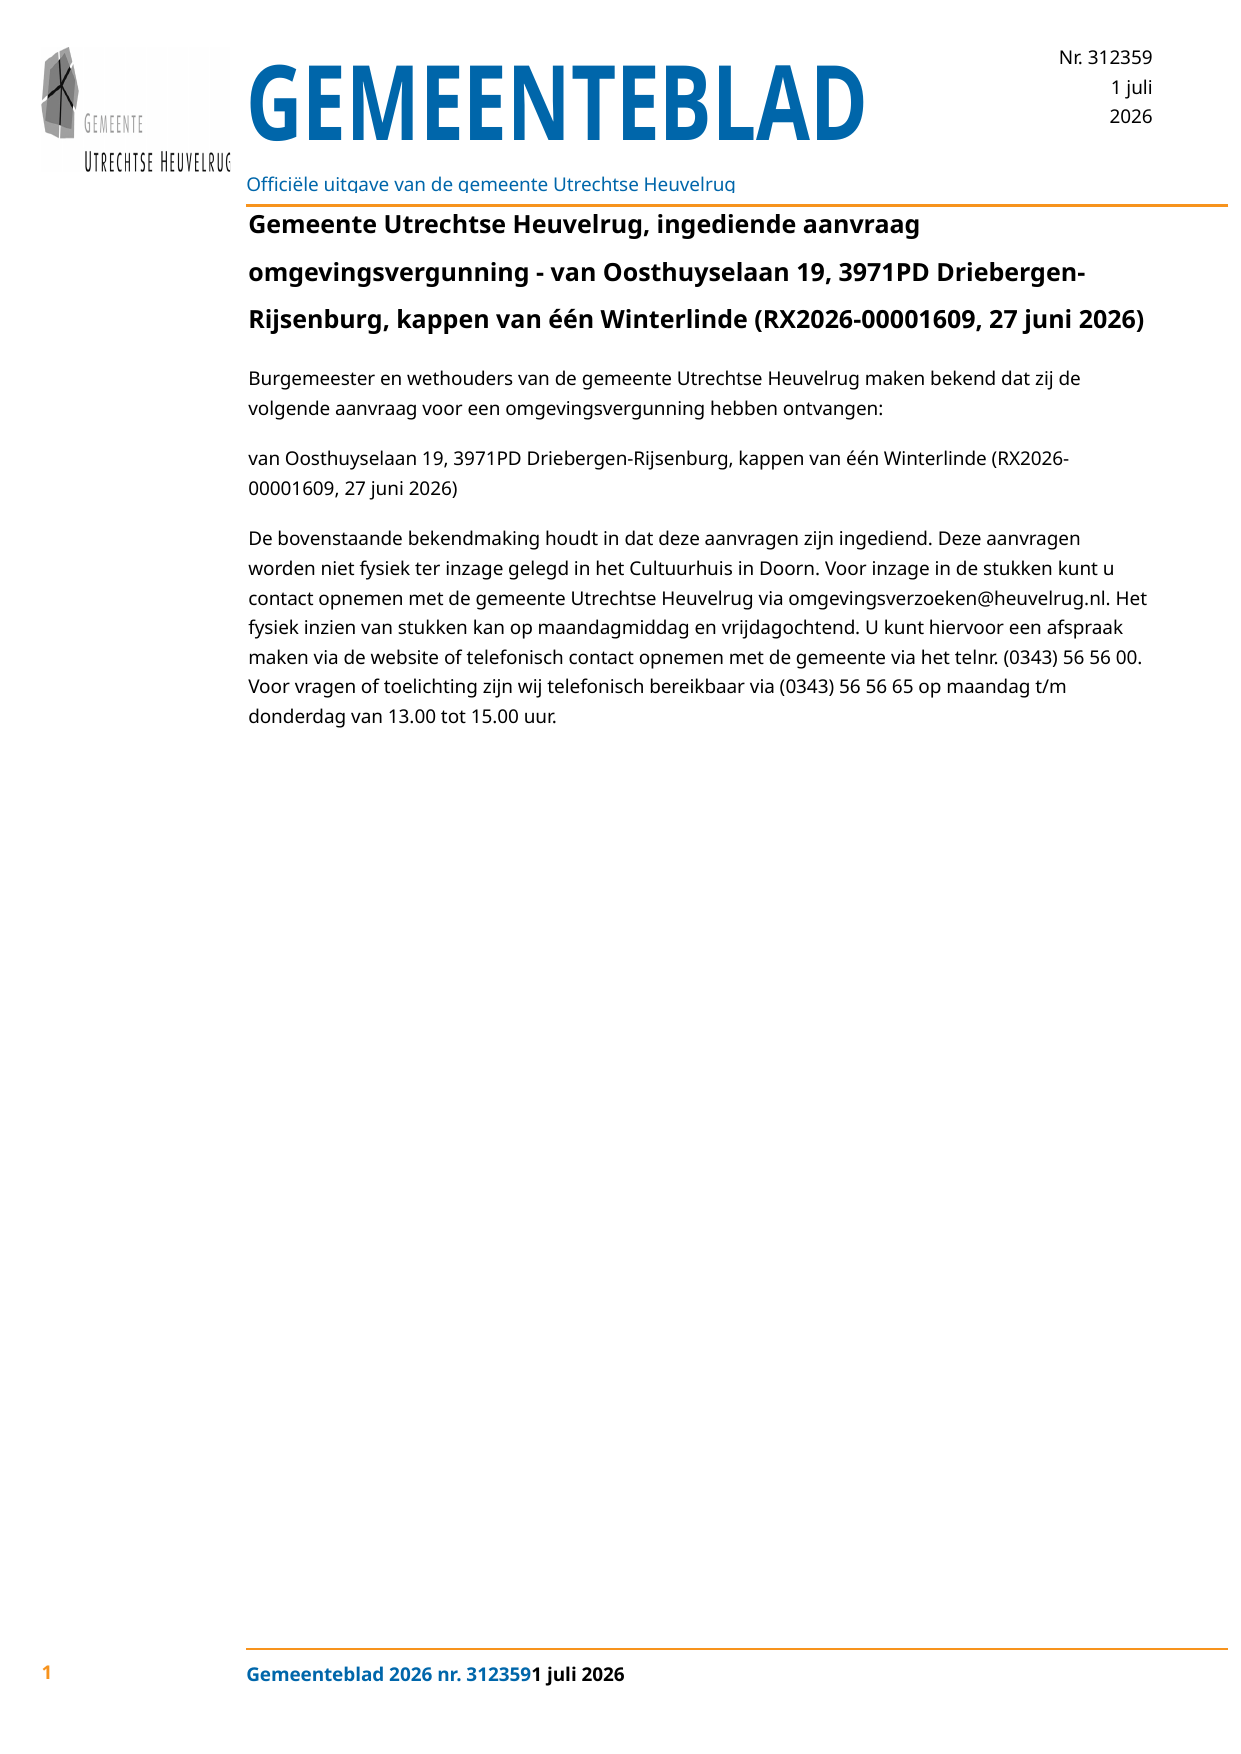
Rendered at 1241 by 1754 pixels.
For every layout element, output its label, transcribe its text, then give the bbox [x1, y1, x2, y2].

text Gemeente Utrechtse Heuvelrug, ingediende aanvraag omgevingsvergunning - van Oosthuyselaan 19, 3971PD Driebergen-Rijsenburg, kappen van één Winterlinde (RX2026-00001609, 27 juni 2026) [248, 207, 1152, 336]
text van Oosthuyselaan 19, 3971PD Driebergen-Rijsenburg, kappen van één Winterlinde (RX2026-00001609, 27 juni 2026) [248, 446, 1152, 501]
text Burgemeester en wethouders van de gemeente Utrechtse Heuvelrug maken bekend dat zij de volgende aanvraag voor een omgevingsvergunning hebben ontvangen: [248, 366, 1152, 421]
text De bovenstaande bekendmaking houdt in dat deze aanvragen zijn ingediend. Deze aanvragen worden niet fysiek ter inzage gelegd in het Cultuurhuis in Doorn. Voor inzage in de stukken kunt u contact opnemen met de gemeente Utrechtse Heuvelrug via omgevingsverzoeken@heuvelrug.nl. Het fysiek inzien van stukken kan op maandagmiddag en vrijdagochtend. U kunt hiervoor een afspraak maken via de website of telefonisch contact opnemen met de gemeente via het telnr. (0343) 56 56 00. Voor vragen of toelichting zijn wij telefonisch bereikbaar via (0343) 56 56 65 op maandag t/m donderdag van 13.00 tot 15.00 uur. [248, 526, 1152, 729]
picture [41, 47, 231, 172]
